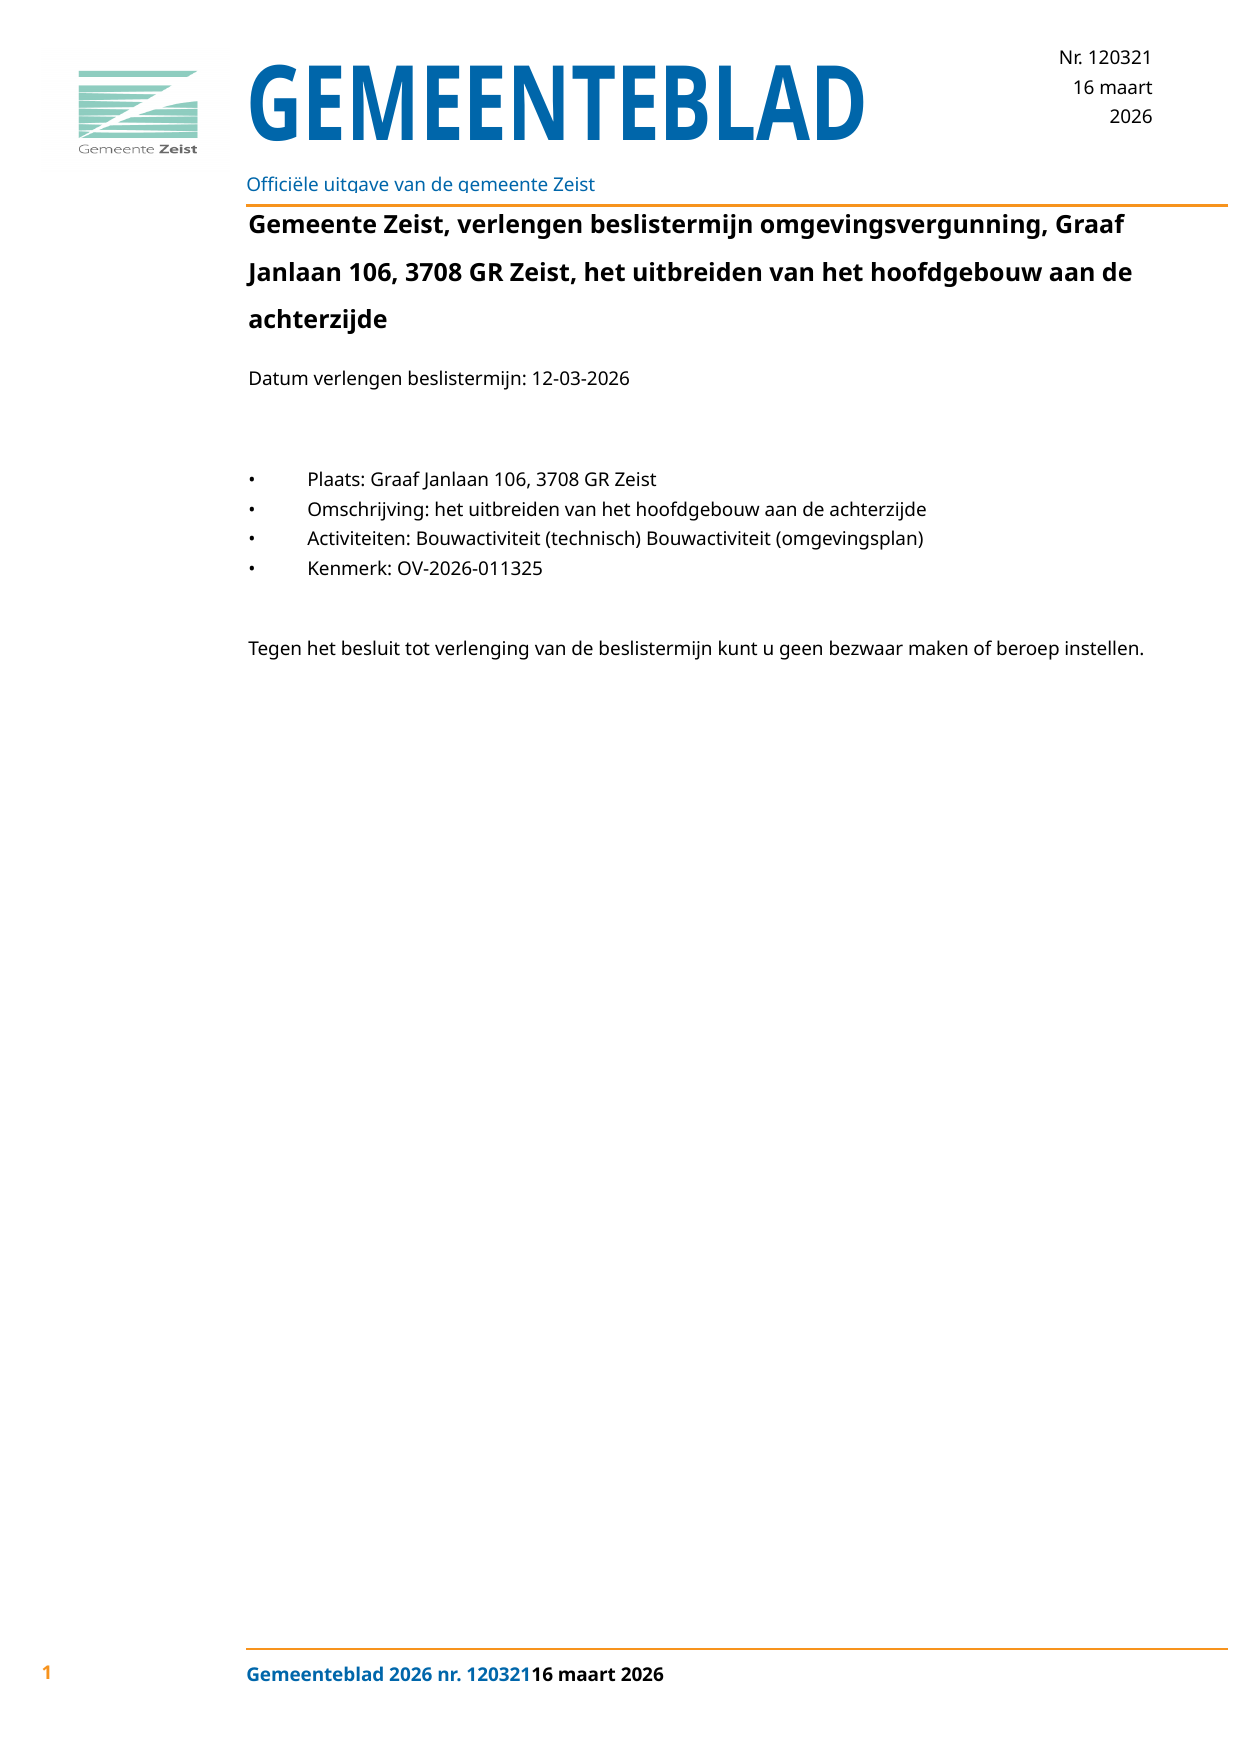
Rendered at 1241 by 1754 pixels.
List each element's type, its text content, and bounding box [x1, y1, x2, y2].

list Kenmerk: OV-2026-011325 [248, 555, 1152, 581]
list Activiteiten: Bouwactiviteit (technisch) Bouwactiviteit (omgevingsplan) [248, 526, 1152, 551]
text Gemeente Zeist, verlengen beslistermijn omgevingsvergunning, Graaf Janlaan 106, 3708 GR Zeist, het uitbreiden van het hoofdgebouw aan de achterzijde [248, 207, 1152, 336]
text Datum verlengen beslistermijn: 12-03-2026 [248, 366, 1152, 391]
picture [41, 47, 231, 172]
text Tegen het besluit tot verlenging van de beslistermijn kunt u geen bezwaar maken of beroep instellen. [248, 635, 1152, 661]
list Plaats: Graaf Janlaan 106, 3708 GR Zeist [248, 466, 1152, 492]
list Omschrijving: het uitbreiden van het hoofdgebouw aan de achterzijde [248, 496, 1152, 522]
